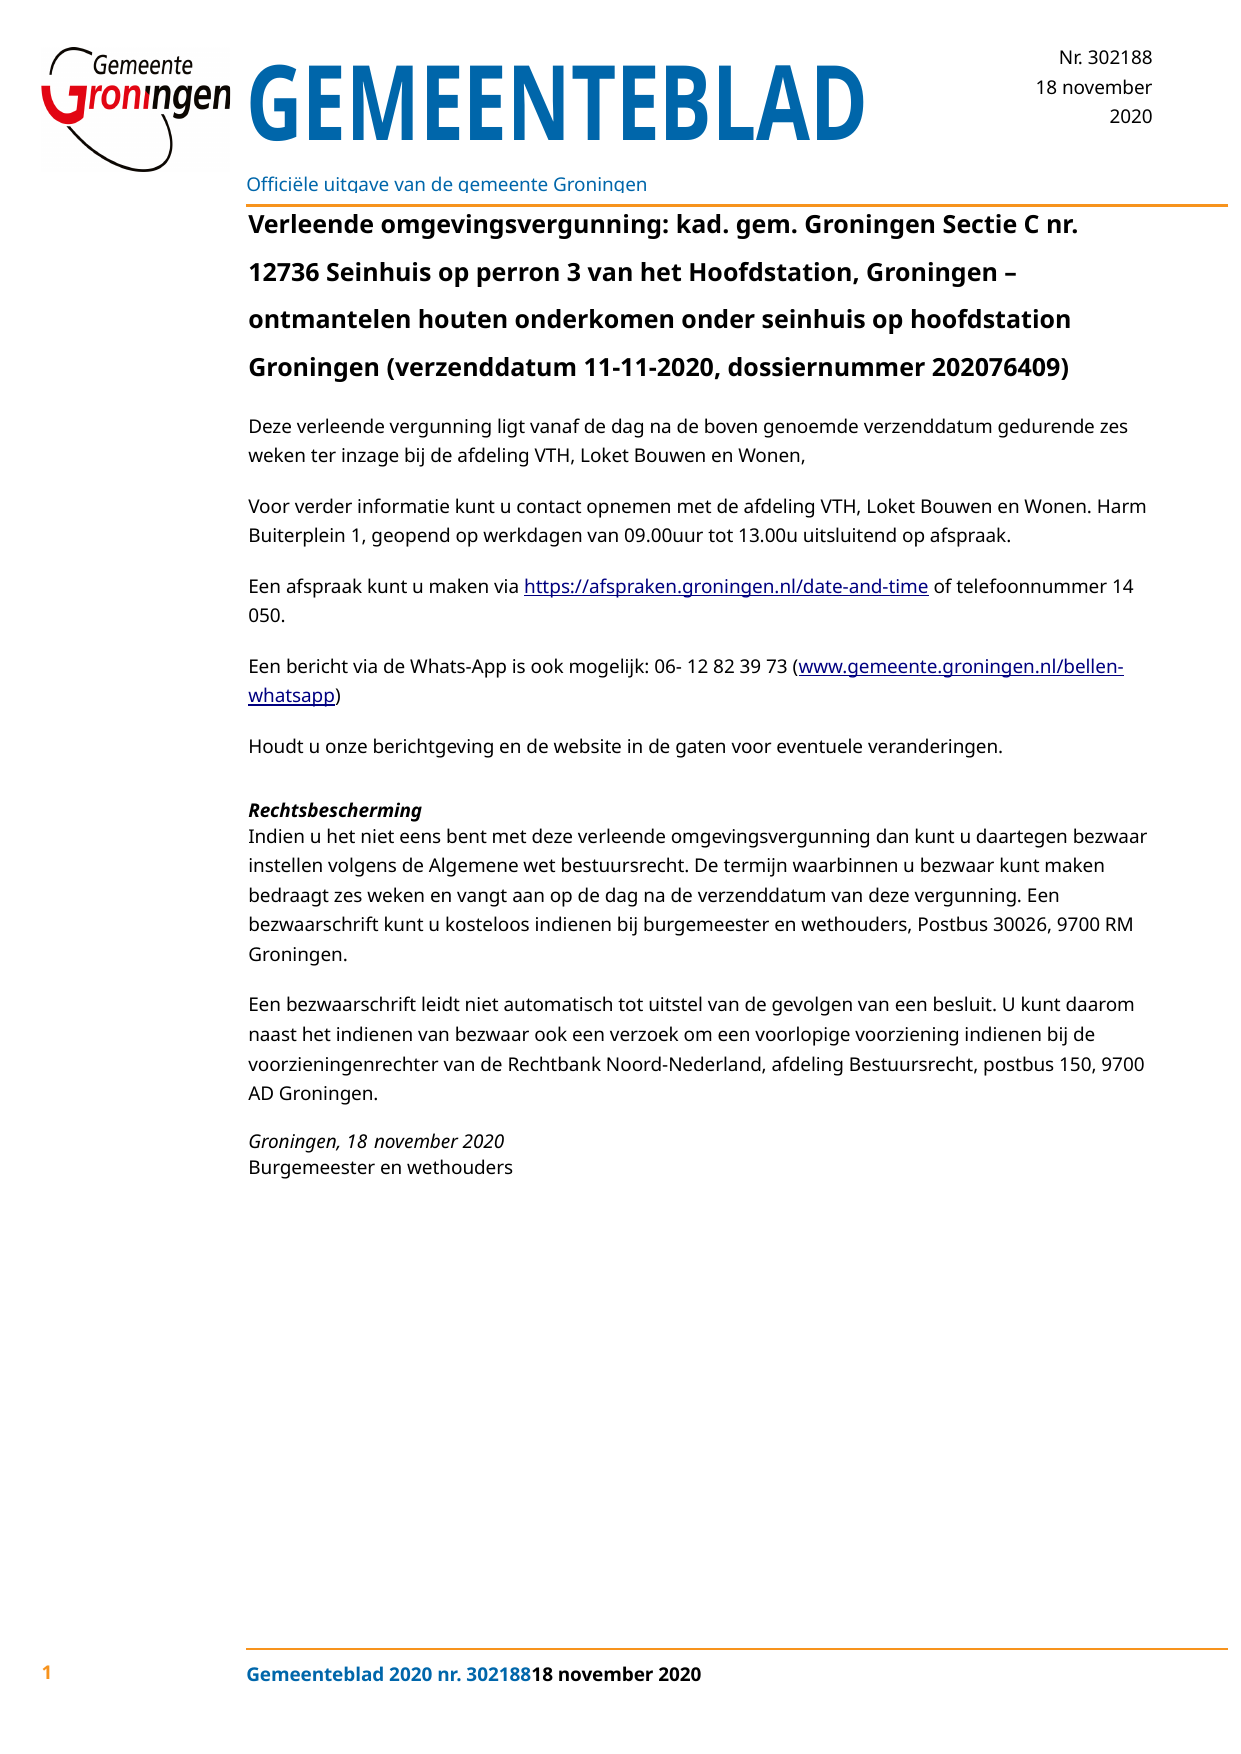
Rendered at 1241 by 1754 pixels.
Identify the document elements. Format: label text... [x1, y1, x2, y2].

picture [41, 47, 231, 172]
text Houdt u onze berichtgeving en de website in de gaten voor eventuele veranderingen. [248, 733, 1152, 759]
text Groningen, 18 november 2020 [248, 1128, 1152, 1154]
text Een afspraak kunt u maken via https://afspraken.groningen.nl/date-and-time of telefoonnummer 14 050. [248, 573, 1152, 628]
text Een bezwaarschrift leidt niet automatisch tot uitstel van de gevolgen van een besluit. U kunt daarom naast het indienen van bezwaar ook een verzoek om een voorlopige voorziening indienen bij de voorzieningenrechter van de Rechtbank Noord-Nederland, afdeling Bestuursrecht, postbus 150, 9700 AD Groningen. [248, 992, 1152, 1106]
text Rechtsbescherming [248, 797, 1152, 823]
text Deze verleende vergunning ligt vanaf de dag na de boven genoemde verzenddatum gedurende zes weken ter inzage bij de afdeling VTH, Loket Bouwen en Wonen, [248, 413, 1152, 468]
text Verleende omgevingsvergunning: kad. gem. Groningen Sectie C nr. 12736 Seinhuis op perron 3 van het Hoofdstation, Groningen – ontmantelen houten onderkomen onder seinhuis op hoofdstation Groningen (verzenddatum 11-11-2020, dossiernummer 202076409) [248, 207, 1152, 384]
text Indien u het niet eens bent met deze verleende omgevingsvergunning dan kunt u daartegen bezwaar instellen volgens de Algemene wet bestuursrecht. De termijn waarbinnen u bezwaar kunt maken bedraagt zes weken en vangt aan op de dag na de verzenddatum van deze vergunning. Een bezwaarschrift kunt u kosteloos indienen bij burgemeester en wethouders, Postbus 30026, 9700 RM Groningen. [248, 823, 1152, 967]
text Burgemeester en wethouders [248, 1154, 1152, 1179]
text Voor verder informatie kunt u contact opnemen met de afdeling VTH, Loket Bouwen en Wonen. Harm Buiterplein 1, geopend op werkdagen van 09.00uur tot 13.00u uitsluitend op afspraak. [248, 493, 1152, 548]
text Een bericht via de Whats-App is ook mogelijk: 06- 12 82 39 73 (www.gemeente.groningen.nl/bellen-whatsapp) [248, 653, 1152, 708]
